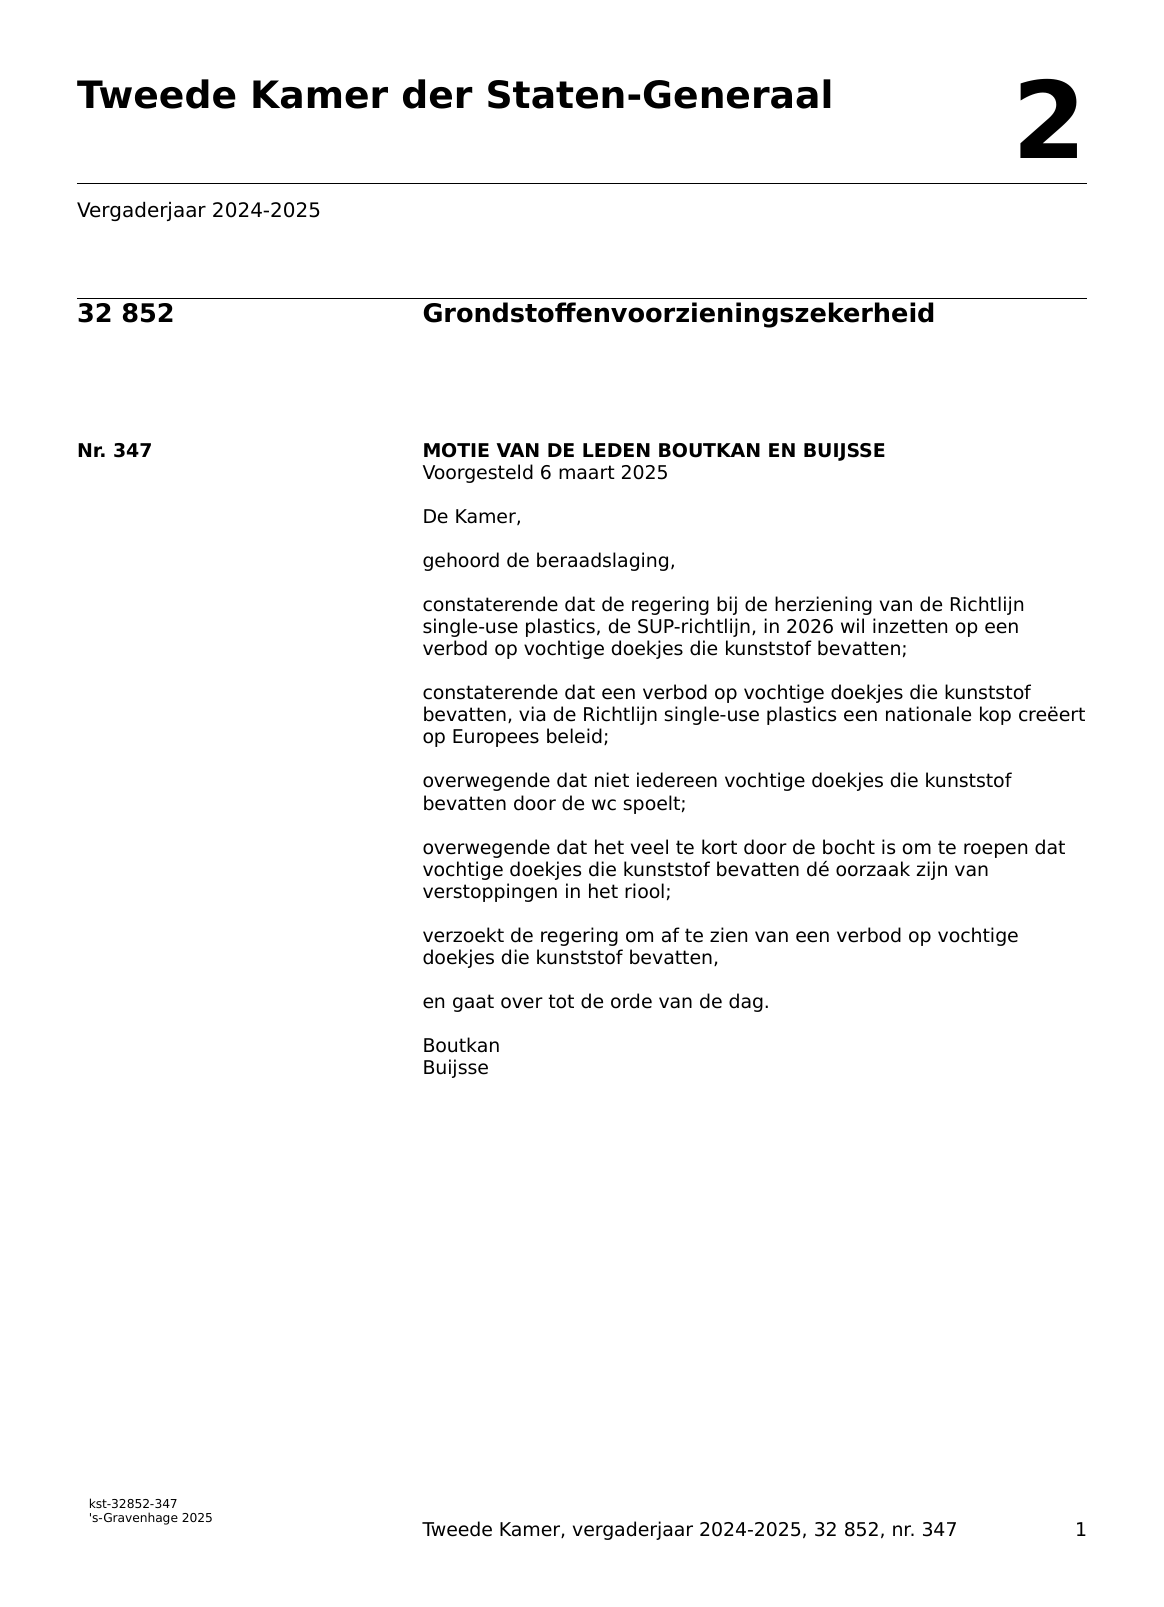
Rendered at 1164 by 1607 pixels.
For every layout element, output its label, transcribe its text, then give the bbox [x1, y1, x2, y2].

text constaterende dat een verbod op vochtige doekjes die kunststof bevatten, via de Richtlijn single-use plastics een nationale kop creëert op Europees beleid; [422, 682, 1087, 748]
text constaterende dat de regering bij de herziening van de Richtlijn single-use plastics, de SUP-richtlijn, in 2026 wil inzetten op een verbod op vochtige doekjes die kunststof bevatten; [422, 594, 1087, 660]
text De Kamer, [422, 506, 1087, 528]
text kst-32852-347 [88, 1497, 323, 1511]
table_cell Vergaderjaar 2024-2025 [77, 184, 1087, 298]
text overwegende dat niet iedereen vochtige doekjes die kunststof bevatten door de wc spoelt; [422, 770, 1087, 814]
text Buijsse [422, 1057, 1087, 1079]
table_header 2 [886, 59, 1087, 183]
table_header Tweede Kamer der Staten-Generaal [77, 59, 886, 183]
text overwegende dat het veel te kort door de bocht is om te roepen dat vochtige doekjes die kunststof bevatten dé oorzaak zijn van verstoppingen in het riool; [422, 837, 1087, 902]
subtitle Nr. 347 MOTIE VAN DE LEDEN BOUTKAN EN BUIJSSE [77, 440, 1087, 462]
text Voorgesteld 6 maart 2025 [422, 462, 1087, 484]
text gehoord de beraadslaging, [422, 550, 1087, 572]
text en gaat over tot de orde van de dag. [422, 991, 1087, 1013]
text Boutkan [422, 1035, 1087, 1057]
text 's-Gravenhage 2025 [88, 1511, 323, 1525]
text verzoekt de regering om af te zien van een verbod op vochtige doekjes die kunststof bevatten, [422, 925, 1087, 969]
subtitle 32 852 Grondstoffenvoorzieningszekerheid [77, 299, 1087, 329]
